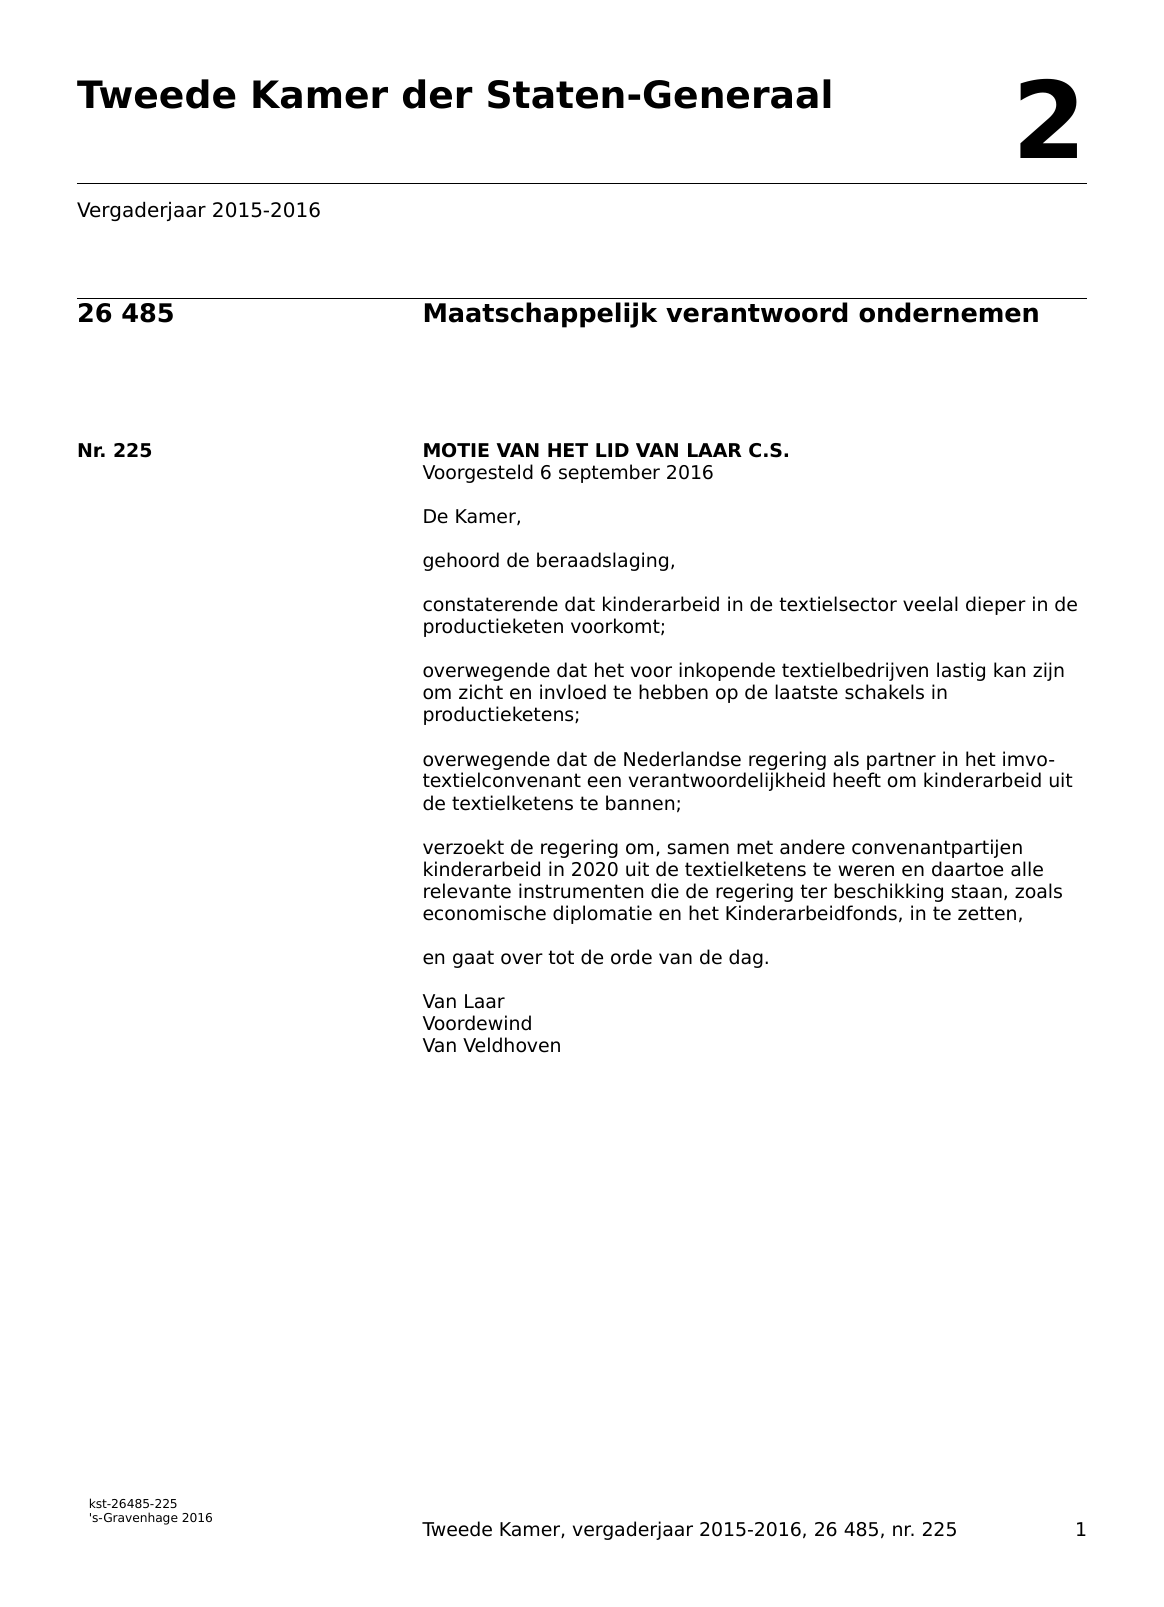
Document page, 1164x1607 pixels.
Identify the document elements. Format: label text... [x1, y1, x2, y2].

text Van Laar [422, 991, 1087, 1013]
text overwegende dat het voor inkopende textielbedrijven lastig kan zijn om zicht en invloed te hebben op de laatste schakels in productieketens; [422, 660, 1087, 726]
text Voordewind [422, 1013, 1087, 1035]
subtitle Nr. 225 MOTIE VAN HET LID VAN LAAR C.S. [77, 440, 1087, 462]
text en gaat over tot de orde van de dag. [422, 947, 1087, 969]
text Van Veldhoven [422, 1035, 1087, 1057]
table_header 2 [886, 59, 1087, 183]
table_cell Vergaderjaar 2015-2016 [77, 184, 1087, 298]
text verzoekt de regering om, samen met andere convenantpartijen kinderarbeid in 2020 uit de textielketens te weren en daartoe alle relevante instrumenten die de regering ter beschikking staan, zoals economische diplomatie en het Kinderarbeidfonds, in te zetten, [422, 837, 1087, 924]
text De Kamer, [422, 506, 1087, 528]
text 's-Gravenhage 2016 [88, 1511, 323, 1525]
text gehoord de beraadslaging, [422, 550, 1087, 572]
subtitle 26 485 Maatschappelijk verantwoord ondernemen [77, 299, 1087, 329]
text overwegende dat de Nederlandse regering als partner in het imvo-textielconvenant een verantwoordelijkheid heeft om kinderarbeid uit de textielketens te bannen; [422, 748, 1087, 814]
text constaterende dat kinderarbeid in de textielsector veelal dieper in de productieketen voorkomt; [422, 594, 1087, 638]
text Voorgesteld 6 september 2016 [422, 462, 1087, 484]
table_header Tweede Kamer der Staten-Generaal [77, 59, 886, 183]
text kst-26485-225 [88, 1497, 323, 1511]
